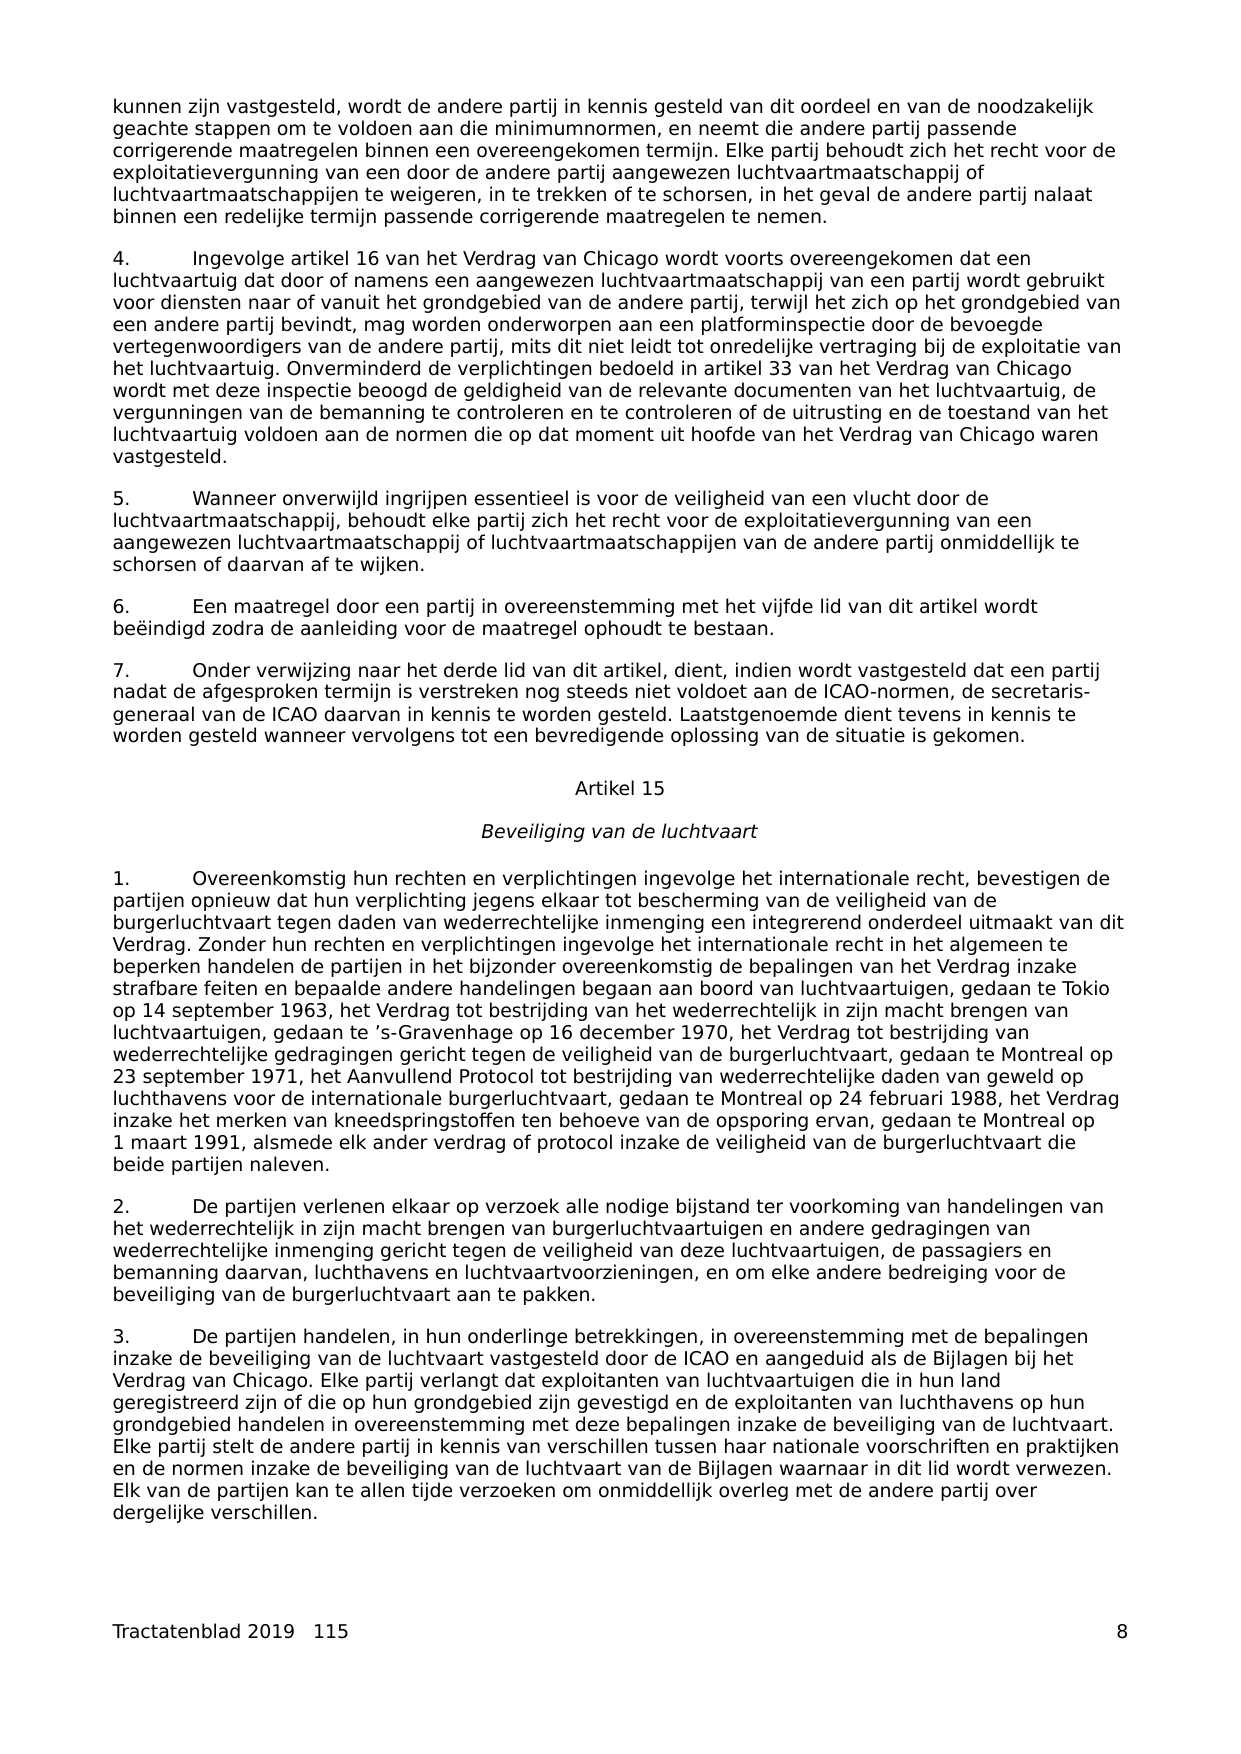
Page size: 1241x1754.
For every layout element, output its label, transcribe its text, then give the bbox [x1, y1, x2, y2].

text 7. Onder verwijzing naar het derde lid van dit artikel, dient, indien wordt vastgesteld dat een partij nadat de afgesproken termijn is verstreken nog steeds niet voldoet aan de ICAO-normen, de secretaris-generaal van de ICAO daarvan in kennis te worden gesteld. Laatstgenoemde dient tevens in kennis te worden gesteld wanneer vervolgens tot een bevredigende oplossing van de situatie is gekomen. [112, 659, 1128, 747]
subtitle Artikel 15 Beveiliging van de luchtvaart [112, 777, 1128, 843]
text 1. Overeenkomstig hun rechten en verplichtingen ingevolge het internationale recht, bevestigen de partijen opnieuw dat hun verplichting jegens elkaar tot bescherming van de veiligheid van de burgerluchtvaart tegen daden van wederrechtelijke inmenging een integrerend onderdeel uitmaakt van dit Verdrag. Zonder hun rechten en verplichtingen ingevolge het internationale recht in het algemeen te beperken handelen de partijen in het bijzonder overeenkomstig de bepalingen van het Verdrag inzake strafbare feiten en bepaalde andere handelingen begaan aan boord van luchtvaartuigen, gedaan te Tokio op 14 september 1963, het Verdrag tot bestrijding van het wederrechtelijk in zijn macht brengen van luchtvaartuigen, gedaan te ’s-Gravenhage op 16 december 1970, het Verdrag tot bestrijding van wederrechtelijke gedragingen gericht tegen de veiligheid van de burgerluchtvaart, gedaan te Montreal op 23 september 1971, het Aanvullend Protocol tot bestrijding van wederrechtelijke daden van geweld op luchthavens voor de internationale burgerluchtvaart, gedaan te Montreal op 24 februari 1988, het Verdrag inzake het merken van kneedspringstoffen ten behoeve van de opsporing ervan, gedaan te Montreal op 1 maart 1991, alsmede elk ander verdrag of protocol inzake de veiligheid van de burgerluchtvaart die beide partijen naleven. [112, 868, 1128, 1176]
text 5. Wanneer onverwijld ingrijpen essentieel is voor de veiligheid van een vlucht door de luchtvaartmaatschappij, behoudt elke partij zich het recht voor de exploitatievergunning van een aangewezen luchtvaartmaatschappij of luchtvaartmaatschappijen van de andere partij onmiddellijk te schorsen of daarvan af te wijken. [112, 488, 1128, 576]
text 6. Een maatregel door een partij in overeenstemming met het vijfde lid van dit artikel wordt beëindigd zodra de aanleiding voor de maatregel ophoudt te bestaan. [112, 596, 1128, 639]
text 3. De partijen handelen, in hun onderlinge betrekkingen, in overeenstemming met de bepalingen inzake de beveiliging van de luchtvaart vastgesteld door de ICAO en aangeduid als de Bijlagen bij het Verdrag van Chicago. Elke partij verlangt dat exploitanten van luchtvaartuigen die in hun land geregistreerd zijn of die op hun grondgebied zijn gevestigd en de exploitanten van luchthavens op hun grondgebied handelen in overeenstemming met deze bepalingen inzake de beveiliging van de luchtvaart. Elke partij stelt de andere partij in kennis van verschillen tussen haar nationale voorschriften en praktijken en de normen inzake de beveiliging van de luchtvaart van de Bijlagen waarnaar in dit lid wordt verwezen. Elk van de partijen kan te allen tijde verzoeken om onmiddellijk overleg met de andere partij over dergelijke verschillen. [112, 1326, 1128, 1524]
text 2. De partijen verlenen elkaar op verzoek alle nodige bijstand ter voorkoming van handelingen van het wederrechtelijk in zijn macht brengen van burgerluchtvaartuigen en andere gedragingen van wederrechtelijke inmenging gericht tegen de veiligheid van deze luchtvaartuigen, de passagiers en bemanning daarvan, luchthavens en luchtvaartvoorzieningen, en om elke andere bedreiging voor de beveiliging van de burgerluchtvaart aan te pakken. [112, 1196, 1128, 1306]
text 4. Ingevolge artikel 16 van het Verdrag van Chicago wordt voorts overeengekomen dat een luchtvaartuig dat door of namens een aangewezen luchtvaartmaatschappij van een partij wordt gebruikt voor diensten naar of vanuit het grondgebied van de andere partij, terwijl het zich op het grondgebied van een andere partij bevindt, mag worden onderworpen aan een platforminspectie door de bevoegde vertegenwoordigers van de andere partij, mits dit niet leidt tot onredelijke vertraging bij de exploitatie van het luchtvaartuig. Onverminderd de verplichtingen bedoeld in artikel 33 van het Verdrag van Chicago wordt met deze inspectie beoogd de geldigheid van de relevante documenten van het luchtvaartuig, de vergunningen van de bemanning te controleren en te controleren of de uitrusting en de toestand van het luchtvaartuig voldoen aan de normen die op dat moment uit hoofde van het Verdrag van Chicago waren vastgesteld. [112, 248, 1128, 468]
text kunnen zijn vastgesteld, wordt de andere partij in kennis gesteld van dit oordeel en van de noodzakelijk geachte stappen om te voldoen aan die minimumnormen, en neemt die andere partij passende corrigerende maatregelen binnen een overeengekomen termijn. Elke partij behoudt zich het recht voor de exploitatievergunning van een door de andere partij aangewezen luchtvaartmaatschappij of luchtvaartmaatschappijen te weigeren, in te trekken of te schorsen, in het geval de andere partij nalaat binnen een redelijke termijn passende corrigerende maatregelen te nemen. [112, 96, 1128, 228]
